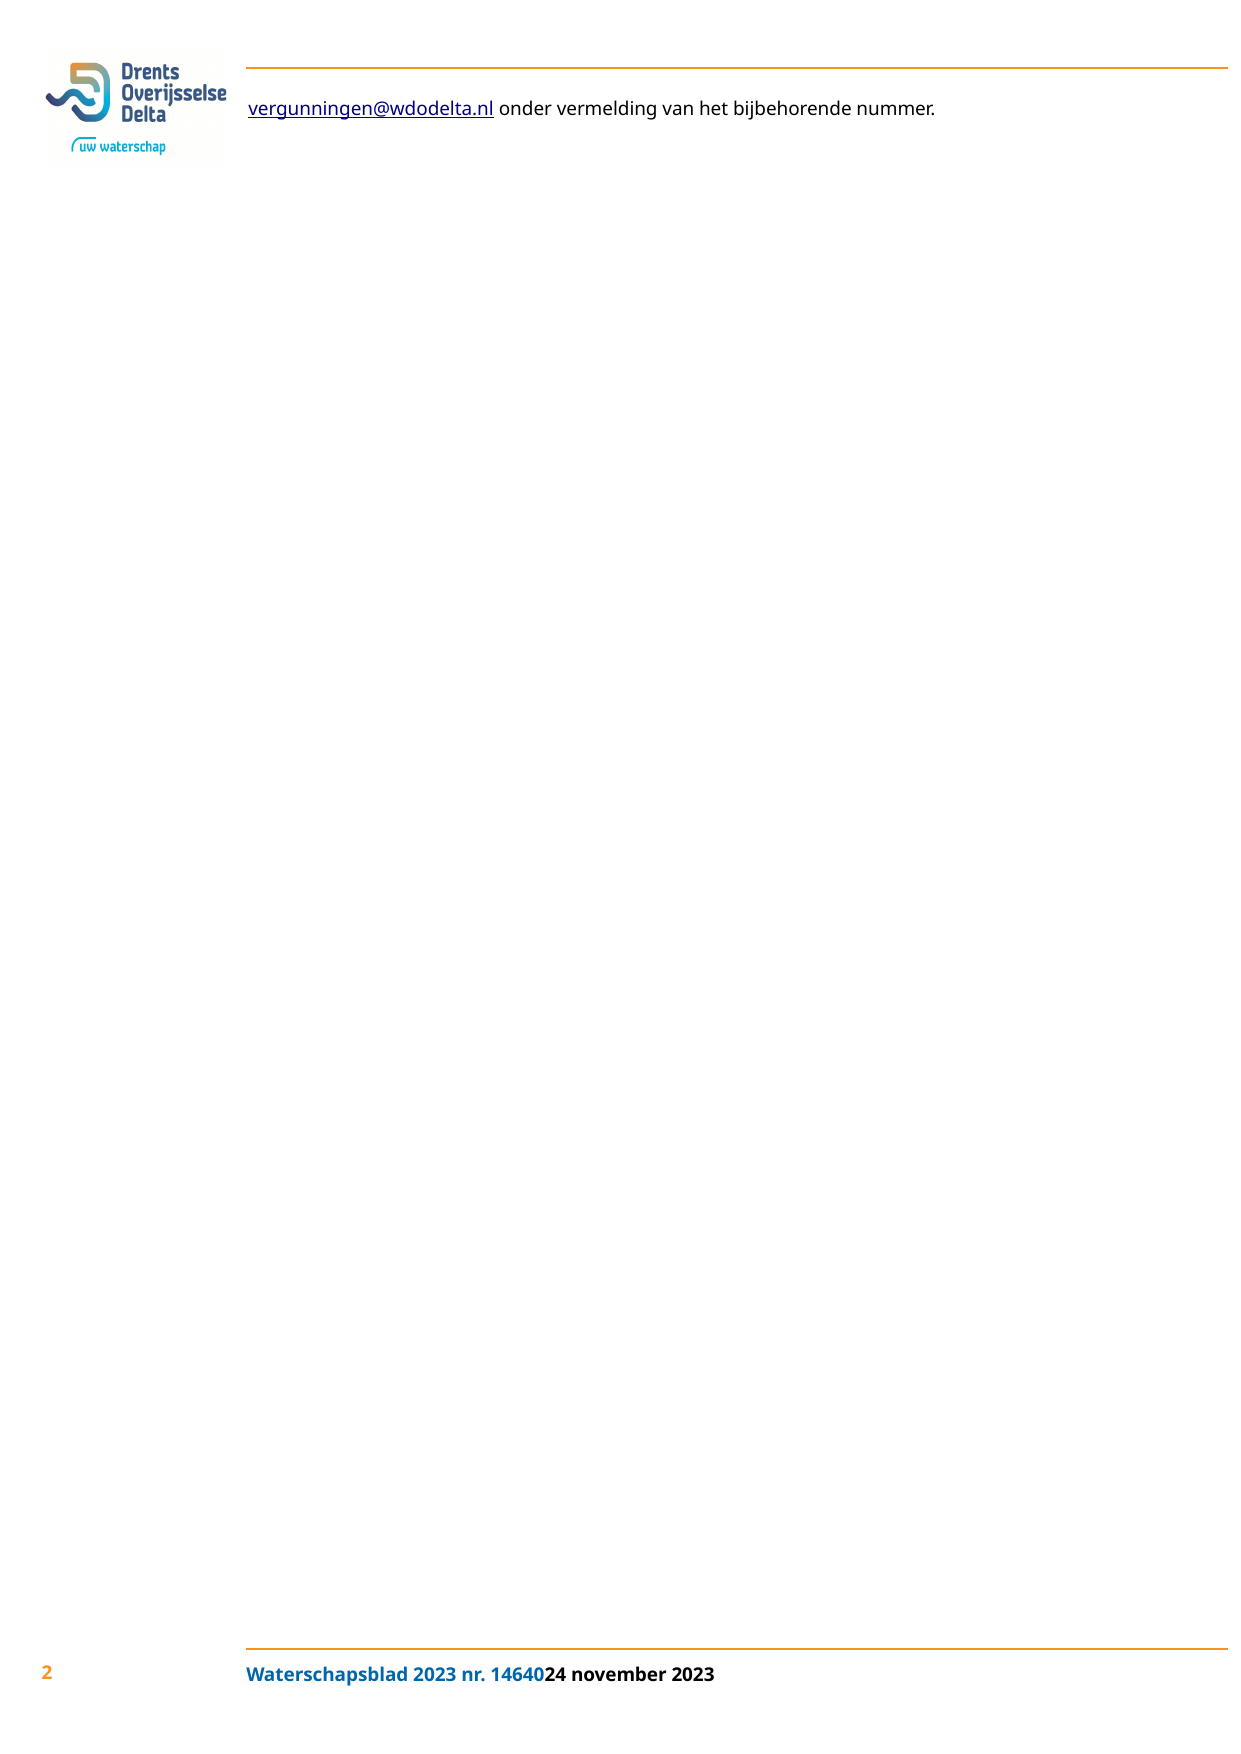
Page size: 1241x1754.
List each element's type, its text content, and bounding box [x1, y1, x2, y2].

picture [41, 47, 231, 172]
text vergunningen@wdodelta.nl onder vermelding van het bijbehorende nummer. [248, 95, 1152, 121]
